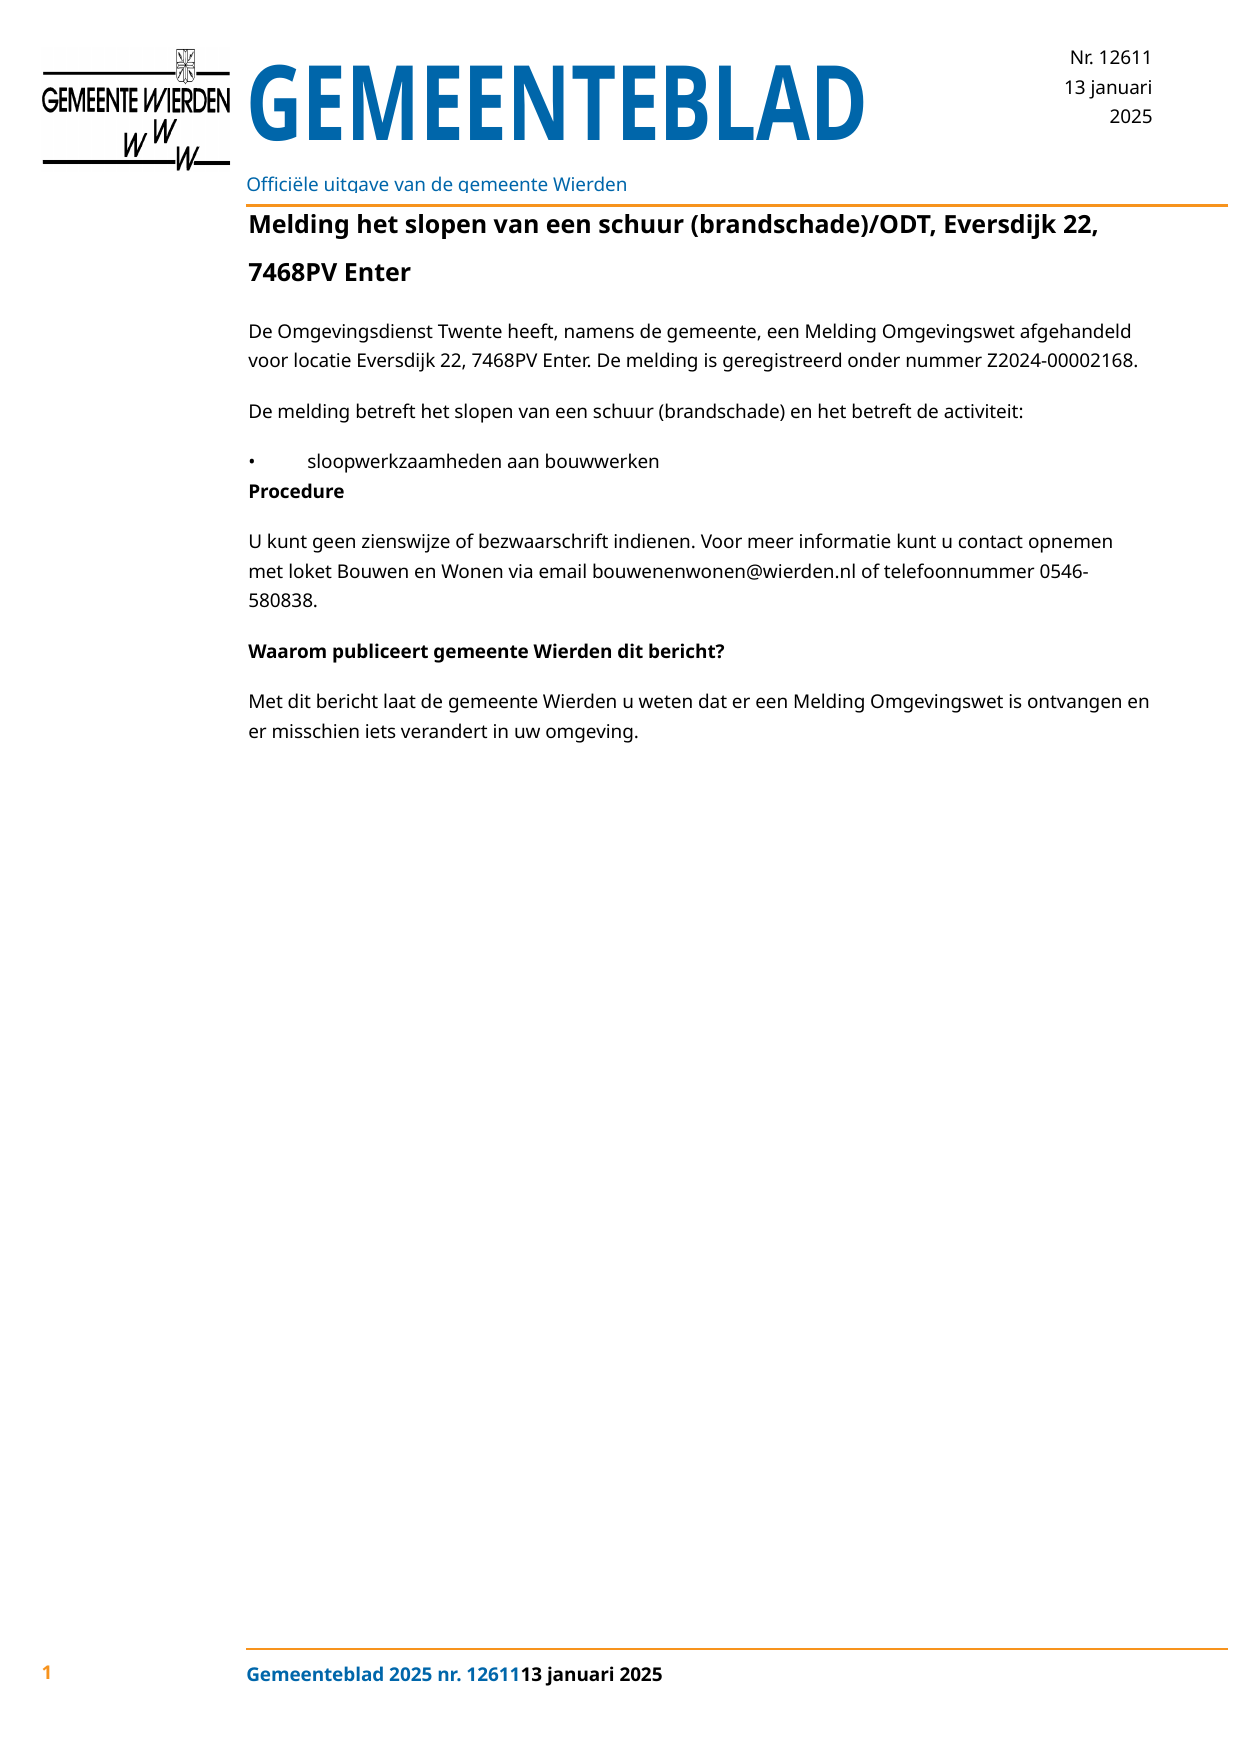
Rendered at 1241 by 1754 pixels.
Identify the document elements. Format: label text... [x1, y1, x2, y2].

picture [41, 47, 231, 172]
text De Omgevingsdienst Twente heeft, namens de gemeente, een Melding Omgevingswet afgehandeld voor locatie Eversdijk 22, 7468PV Enter. De melding is geregistreerd onder nummer Z2024-00002168. [248, 318, 1152, 373]
text U kunt geen zienswijze of bezwaarschrift indienen. Voor meer informatie kunt u contact opnemen met loket Bouwen en Wonen via email bouwenenwonen@wierden.nl of telefoonnummer 0546-580838. [248, 528, 1152, 613]
text Melding het slopen van een schuur (brandschade)/ODT, Eversdijk 22, 7468PV Enter [248, 207, 1152, 288]
text Met dit bericht laat de gemeente Wierden u weten dat er een Melding Omgevingswet is ontvangen en er misschien iets verandert in uw omgeving. [248, 688, 1152, 744]
text De melding betreft het slopen van een schuur (brandschade) en het betreft de activiteit: [248, 398, 1152, 424]
text Procedure [248, 478, 1152, 504]
list sloopwerkzaamheden aan bouwwerken [248, 448, 1152, 474]
text Waarom publiceert gemeente Wierden dit bericht? [248, 638, 1152, 664]
